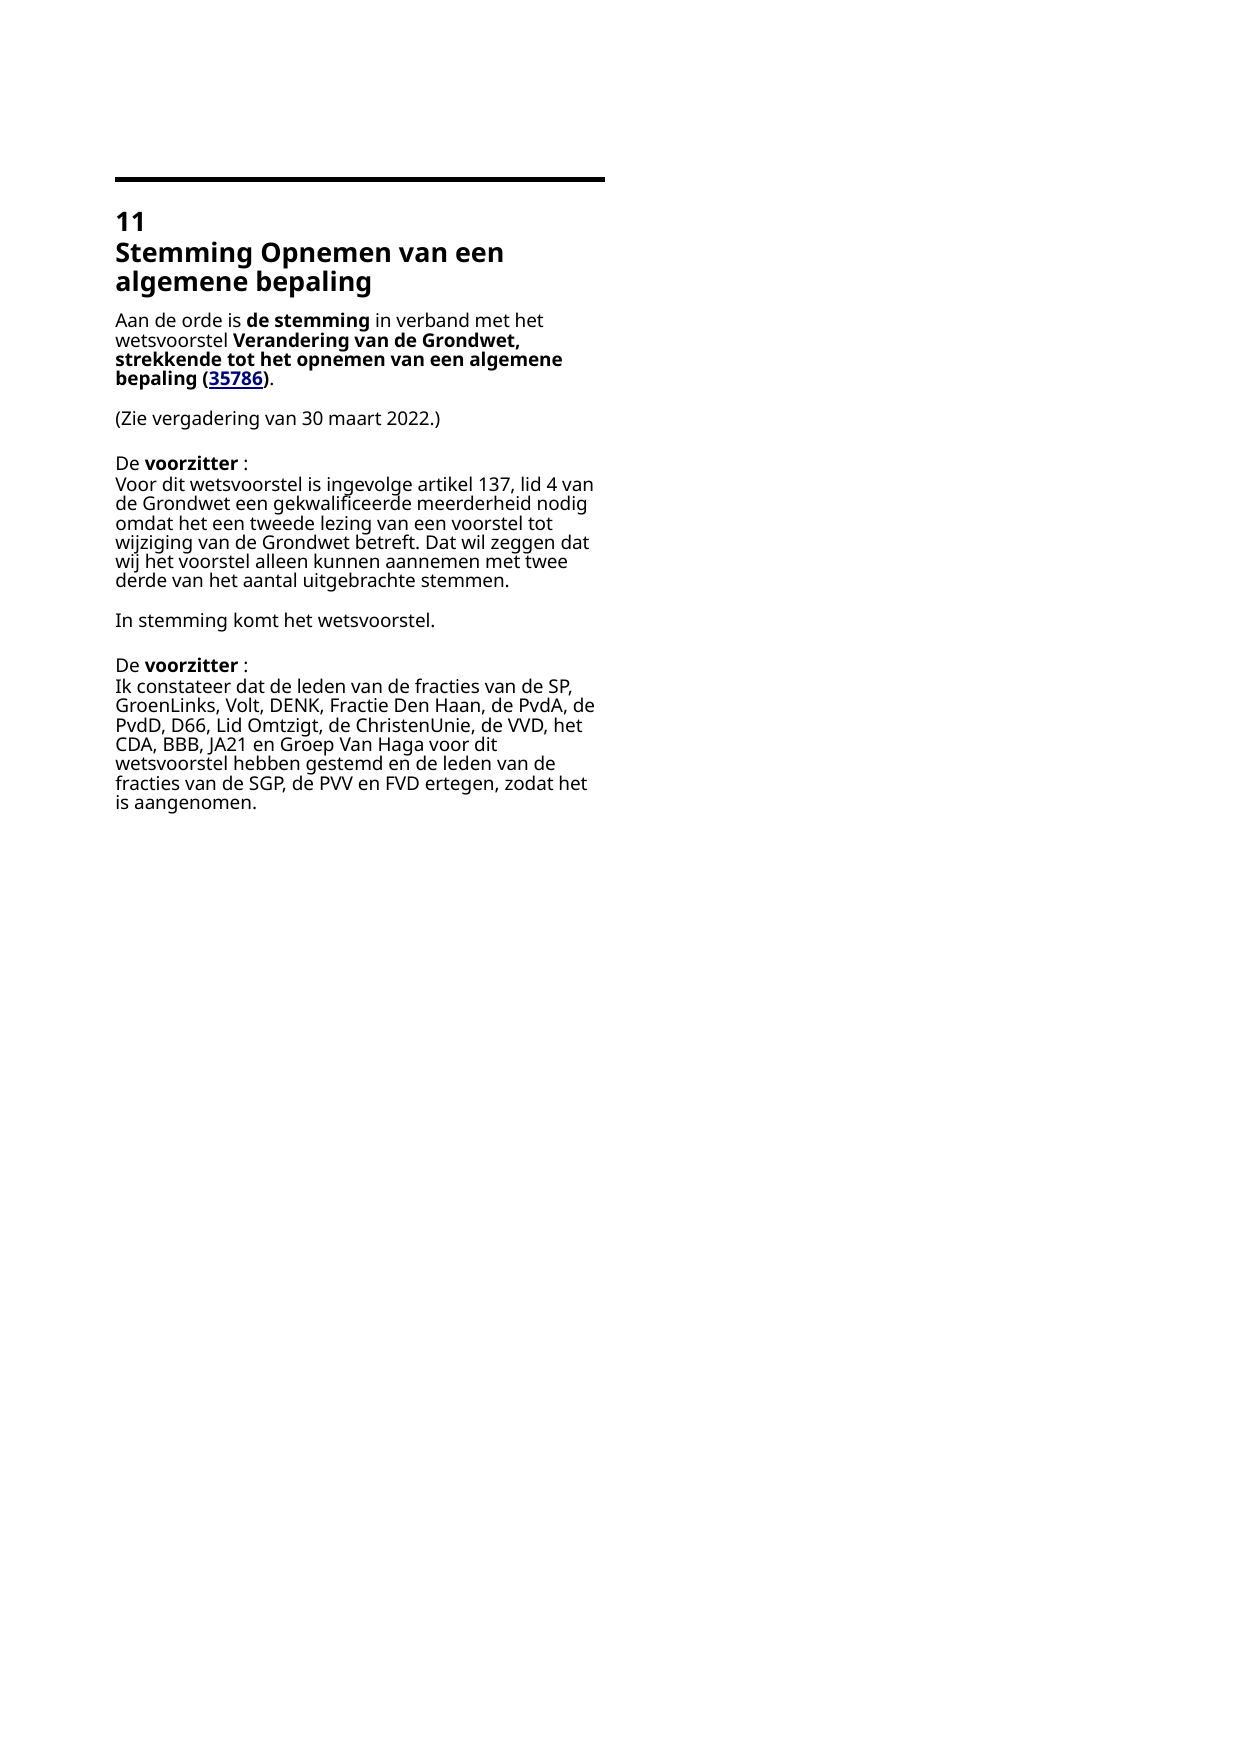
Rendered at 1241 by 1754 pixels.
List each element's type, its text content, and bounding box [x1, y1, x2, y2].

text (Zie vergadering van 30 maart 2022.) [115, 410, 605, 429]
text De voorzitter : [115, 450, 605, 476]
text Voor dit wetsvoorstel is ingevolge artikel 137, lid 4 van de Grondwet een gekwalificeerde meerderheid nodig omdat het een tweede lezing van een voorstel tot wijziging van de Grondwet betreft. Dat wil zeggen dat wij het voorstel alleen kunnen aannemen met twee derde van het aantal uitgebrachte stemmen. [115, 476, 605, 592]
text 11 [115, 203, 605, 239]
text De voorzitter : [115, 652, 605, 678]
text Stemming Opnemen van een algemene bepaling [115, 239, 605, 312]
text In stemming komt het wetsvoorstel. [115, 612, 605, 632]
text Aan de orde is de stemming in verband met het wetsvoorstel Verandering van de Grondwet, strekkende tot het opnemen van een algemene bepaling (35786). [115, 312, 605, 389]
text Ik constateer dat de leden van de fracties van de SP, GroenLinks, Volt, DENK, Fractie Den Haan, de PvdA, de PvdD, D66, Lid Omtzigt, de ChristenUnie, de VVD, het CDA, BBB, JA21 en Groep Van Haga voor dit wetsvoorstel hebben gestemd en de leden van de fracties van de SGP, de PVV en FVD ertegen, zodat het is aangenomen. [115, 678, 605, 813]
